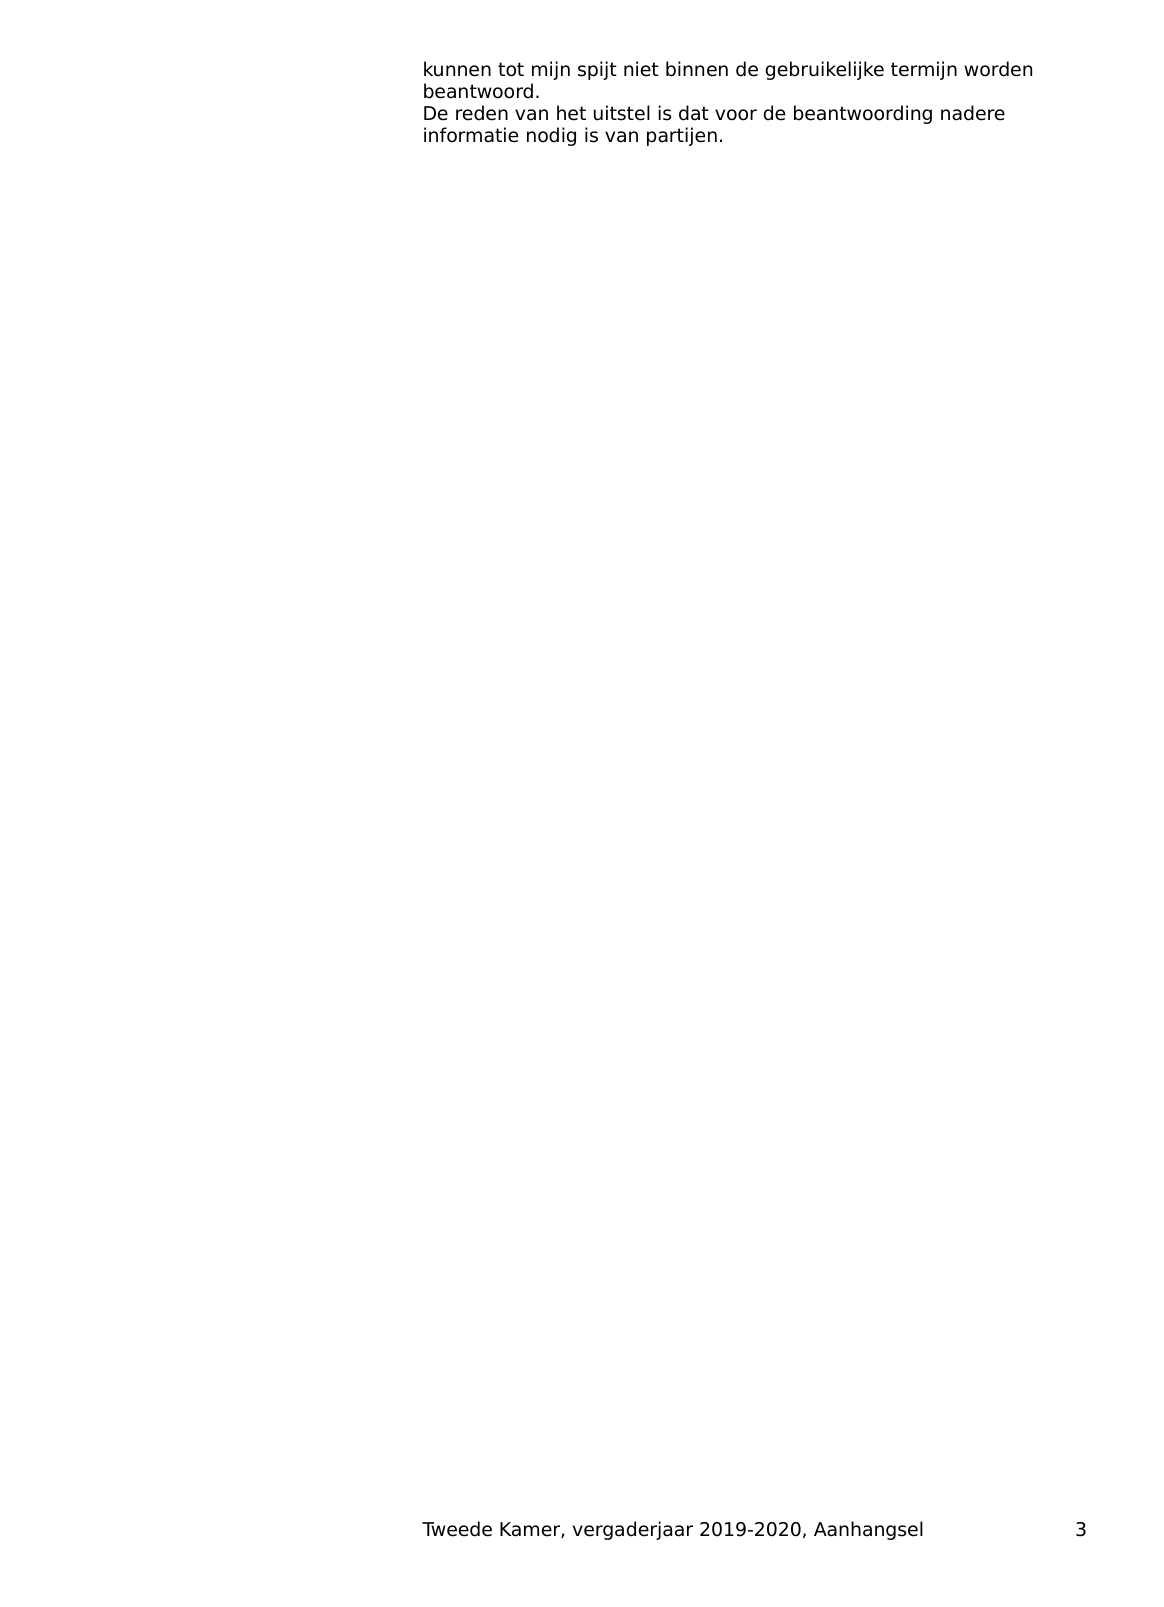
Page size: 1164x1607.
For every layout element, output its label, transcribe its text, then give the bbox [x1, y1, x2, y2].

text De reden van het uitstel is dat voor de beantwoording nadere informatie nodig is van partijen. [422, 103, 1087, 147]
text kunnen tot mijn spijt niet binnen de gebruikelijke termijn worden beantwoord. [422, 59, 1087, 103]
